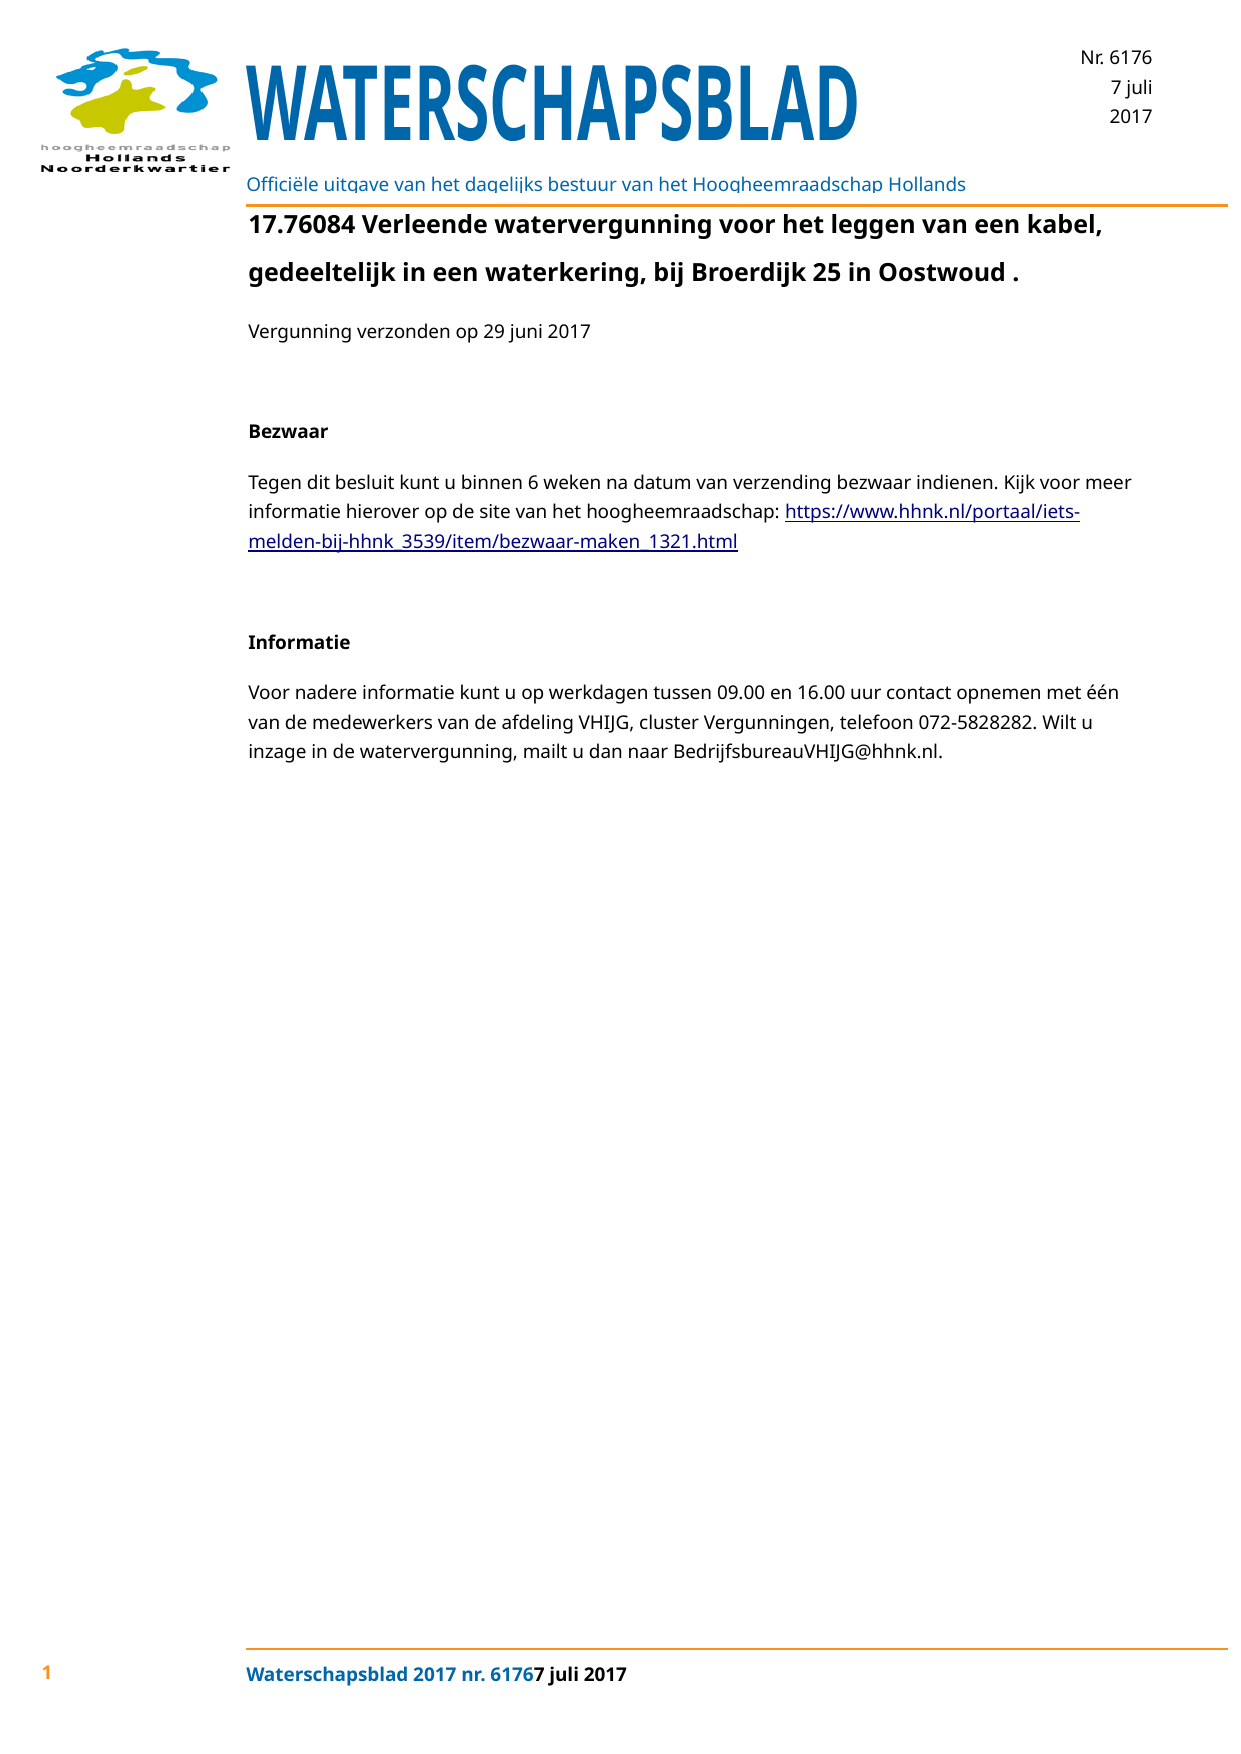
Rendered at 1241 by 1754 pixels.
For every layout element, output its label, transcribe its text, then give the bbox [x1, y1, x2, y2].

text Tegen dit besluit kunt u binnen 6 weken na datum van verzending bezwaar indienen. Kijk voor meer informatie hierover op de site van het hoogheemraadschap: https://www.hhnk.nl/portaal/iets-melden-bij-hhnk_3539/item/bezwaar-maken_1321.html [248, 469, 1152, 554]
text Vergunning verzonden op 29 juni 2017 [248, 318, 1152, 344]
text Voor nadere informatie kunt u op werkdagen tussen 09.00 en 16.00 uur contact opnemen met één van de medewerkers van de afdeling VHIJG, cluster Vergunningen, telefoon 072-5828282. Wilt u inzage in de watervergunning, mailt u dan naar BedrijfsbureauVHIJG@hhnk.nl. [248, 679, 1152, 764]
picture [41, 47, 231, 172]
text Informatie [248, 629, 1152, 655]
text Bezwaar [248, 419, 1152, 444]
text 17.76084 Verleende watervergunning voor het leggen van een kabel, gedeeltelijk in een waterkering, bij Broerdijk 25 in Oostwoud . [248, 207, 1152, 288]
